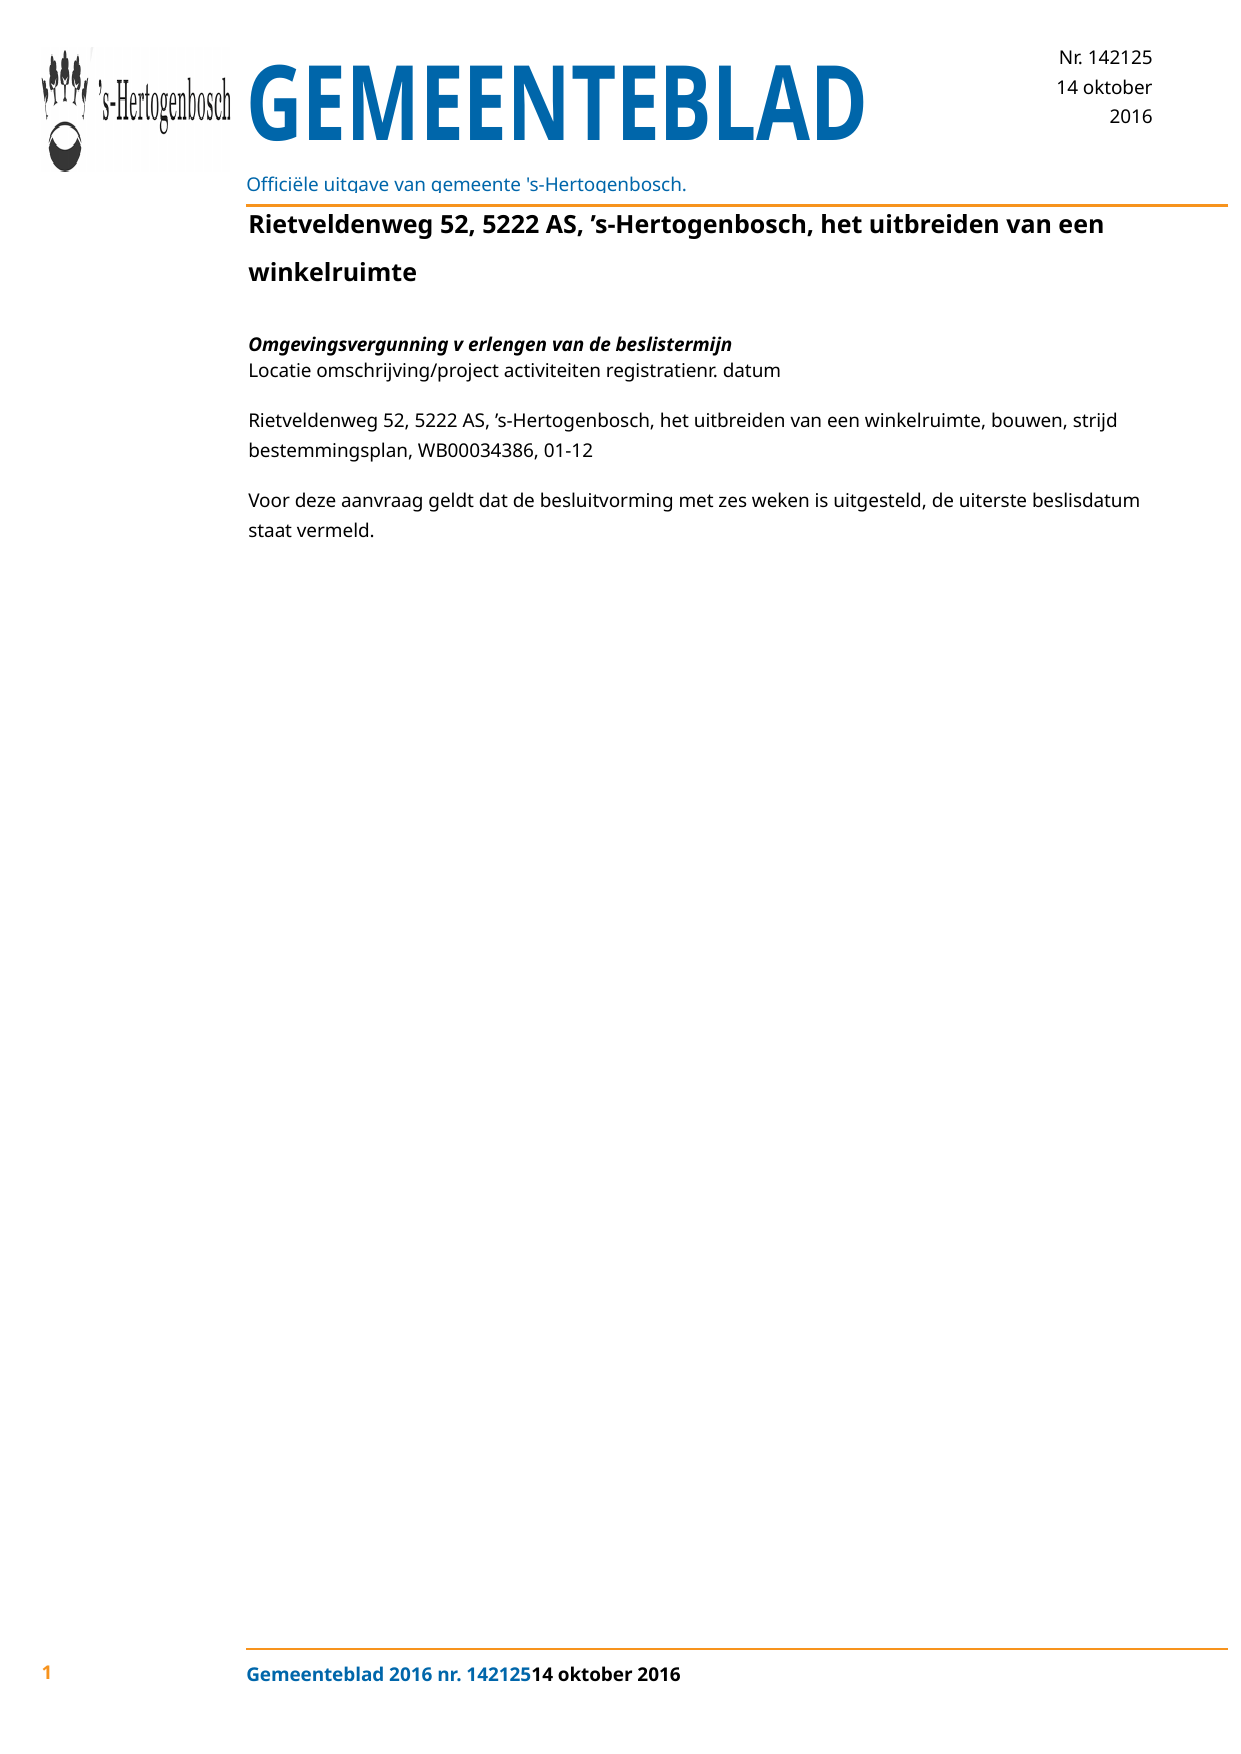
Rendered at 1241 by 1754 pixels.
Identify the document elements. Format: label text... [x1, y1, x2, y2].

picture [41, 47, 231, 172]
text Rietveldenweg 52, 5222 AS, ’s-Hertogenbosch, het uitbreiden van een winkelruimte, bouwen, strijd bestemmingsplan, WB00034386, 01-12 [248, 408, 1152, 463]
text Omgevingsvergunning v erlengen van de beslistermijn [248, 331, 1152, 357]
text Rietveldenweg 52, 5222 AS, ’s-Hertogenbosch, het uitbreiden van een winkelruimte [248, 207, 1152, 288]
text Voor deze aanvraag geldt dat de besluitvorming met zes weken is uitgesteld, de uiterste beslisdatum staat vermeld. [248, 488, 1152, 543]
text Locatie omschrijving/project activiteiten registratienr. datum [248, 357, 1152, 383]
